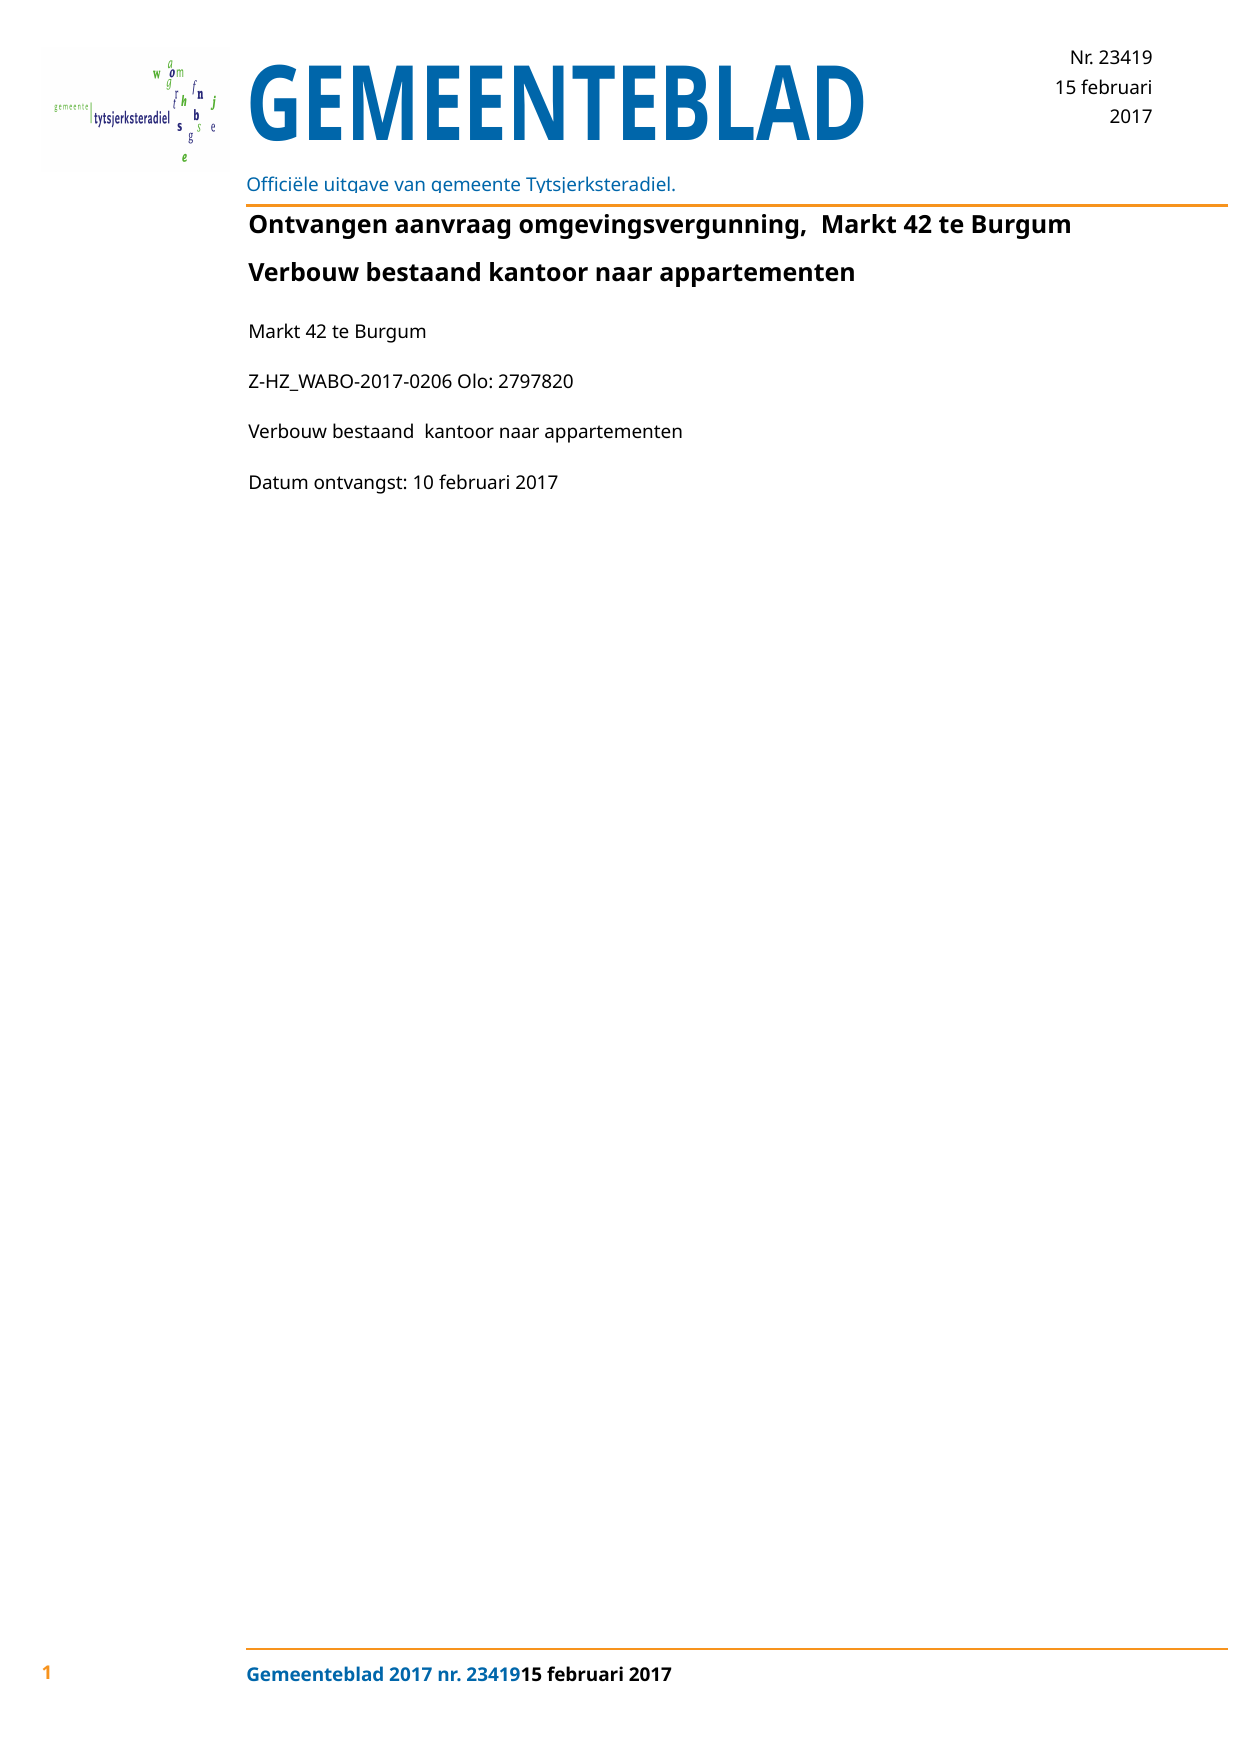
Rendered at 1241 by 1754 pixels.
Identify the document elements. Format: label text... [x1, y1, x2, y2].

text Markt 42 te Burgum [248, 318, 1152, 344]
text Ontvangen aanvraag omgevingsvergunning, Markt 42 te Burgum Verbouw bestaand kantoor naar appartementen [248, 207, 1152, 288]
text Verbouw bestaand kantoor naar appartementen [248, 419, 1152, 444]
text Datum ontvangst: 10 februari 2017 [248, 469, 1152, 495]
text Z-HZ_WABO-2017-0206 Olo: 2797820 [248, 368, 1152, 394]
picture [41, 47, 231, 172]
